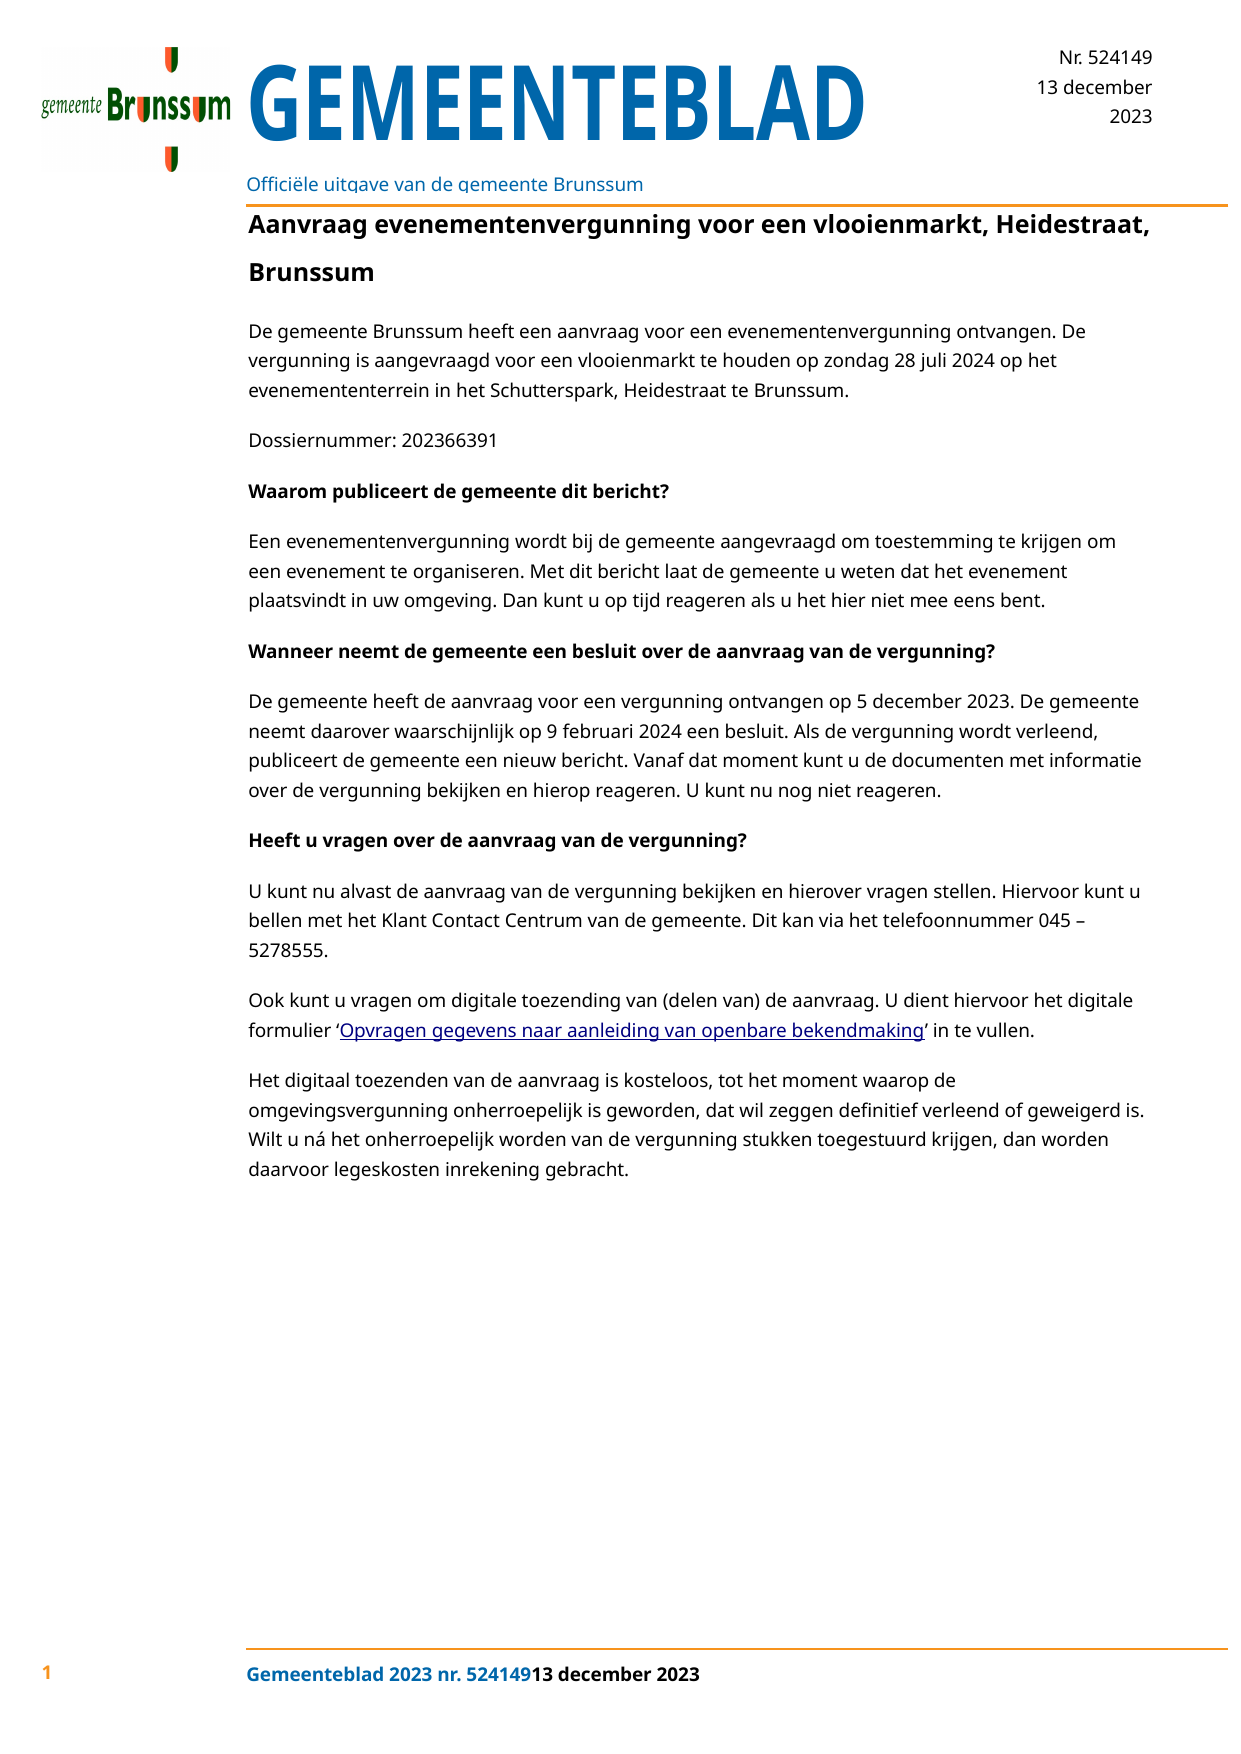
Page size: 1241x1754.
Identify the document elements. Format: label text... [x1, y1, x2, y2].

text De gemeente heeft de aanvraag voor een vergunning ontvangen op 5 december 2023. De gemeente neemt daarover waarschijnlijk op 9 februari 2024 een besluit. Als de vergunning wordt verleend, publiceert de gemeente een nieuw bericht. Vanaf dat moment kunt u de documenten met informatie over de vergunning bekijken en hierop reageren. U kunt nu nog niet reageren. [248, 688, 1152, 803]
text Het digitaal toezenden van de aanvraag is kosteloos, tot het moment waarop de omgevingsvergunning onherroepelijk is geworden, dat wil zeggen definitief verleend of geweigerd is. Wilt u ná het onherroepelijk worden van de vergunning stukken toegestuurd krijgen, dan worden daarvoor legeskosten inrekening gebracht. [248, 1067, 1152, 1182]
text Een evenementenvergunning wordt bij de gemeente aangevraagd om toestemming te krijgen om een evenement te organiseren. Met dit bericht laat de gemeente u weten dat het evenement plaatsvindt in uw omgeving. Dan kunt u op tijd reageren als u het hier niet mee eens bent. [248, 528, 1152, 613]
text Waarom publiceert de gemeente dit bericht? [248, 478, 1152, 504]
text De gemeente Brunssum heeft een aanvraag voor een evenementenvergunning ontvangen. De vergunning is aangevraagd voor een vlooienmarkt te houden op zondag 28 juli 2024 op het evenemententerrein in het Schutterspark, Heidestraat te Brunssum. [248, 318, 1152, 403]
text Aanvraag evenementenvergunning voor een vlooienmarkt, Heidestraat, Brunssum [248, 207, 1152, 288]
text U kunt nu alvast de aanvraag van de vergunning bekijken en hierover vragen stellen. Hiervoor kunt u bellen met het Klant Contact Centrum van de gemeente. Dit kan via het telefoonnummer 045 – 5278555. [248, 878, 1152, 963]
text Wanneer neemt de gemeente een besluit over de aanvraag van de vergunning? [248, 638, 1152, 664]
text Heeft u vragen over de aanvraag van de vergunning? [248, 827, 1152, 853]
text Ook kunt u vragen om digitale toezending van (delen van) de aanvraag. U dient hiervoor het digitale formulier ‘Opvragen gegevens naar aanleiding van openbare bekendmaking’ in te vullen. [248, 987, 1152, 1043]
text Dossiernummer: 202366391 [248, 427, 1152, 453]
picture [41, 47, 231, 172]
